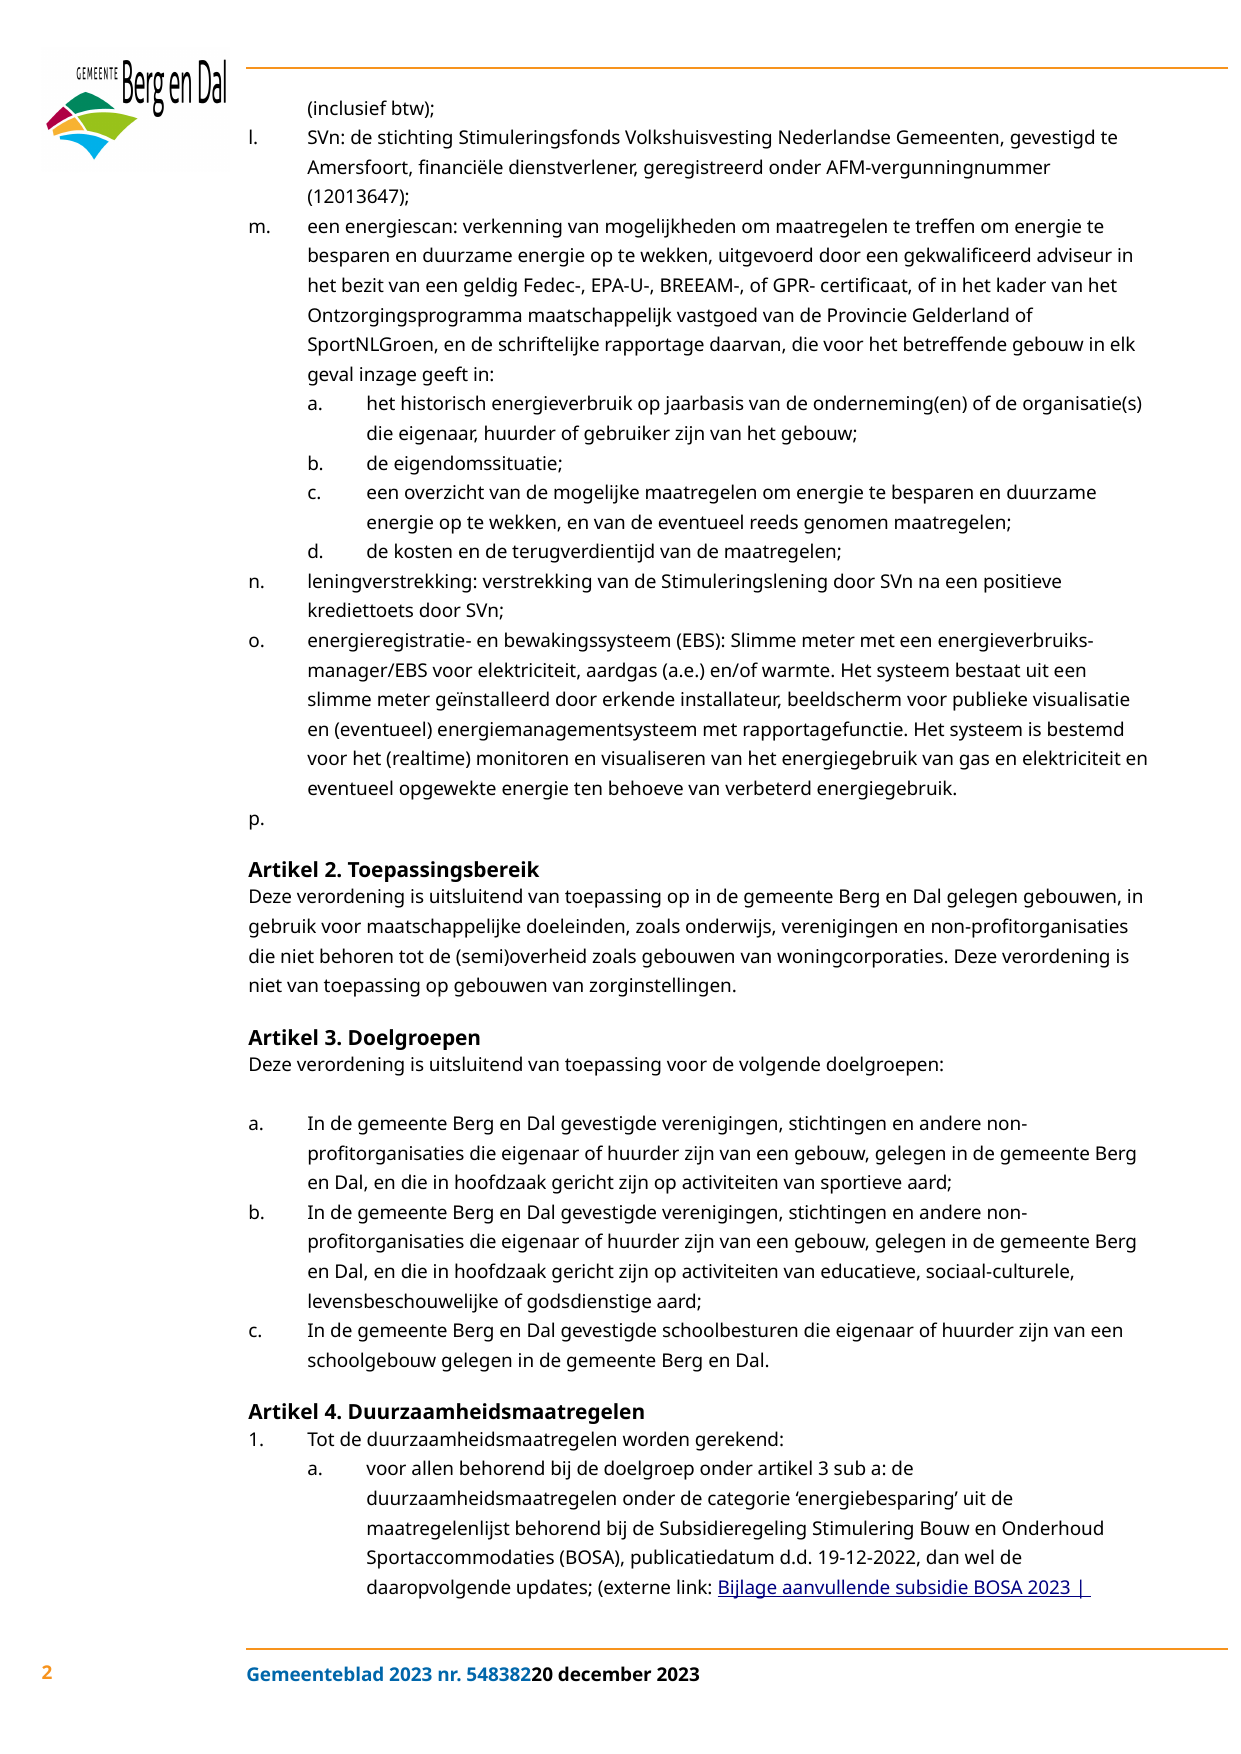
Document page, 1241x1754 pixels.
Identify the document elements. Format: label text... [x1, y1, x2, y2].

list In de gemeente Berg en Dal gevestigde schoolbesturen die eigenaar of huurder zijn van een schoolgebouw gelegen in de gemeente Berg en Dal. [248, 1317, 1152, 1373]
text Artikel 2. Toepassingsbereik [248, 855, 1152, 884]
text Deze verordening is uitsluitend van toepassing op in de gemeente Berg en Dal gelegen gebouwen, in gebruik voor maatschappelijke doeleinden, zoals onderwijs, verenigingen en non-profitorganisaties die niet behoren tot de (semi)overheid zoals gebouwen van woningcorporaties. Deze verordening is niet van toepassing op gebouwen van zorginstellingen. [248, 884, 1152, 998]
list (inclusief btw); [248, 95, 1152, 121]
text Artikel 3. Doelgroepen [248, 1023, 1152, 1051]
list SVn: de stichting Stimuleringsfonds Volkshuisvesting Nederlandse Gemeenten, gevestigd te Amersfoort, financiële dienstverlener, geregistreerd onder AFM-vergunningnummer (12013647); [248, 124, 1152, 209]
list leningverstrekking: verstrekking van de Stimuleringslening door SVn na een positieve krediettoets door SVn; [248, 568, 1152, 623]
list energieregistratie- en bewakingssysteem (EBS): Slimme meter met een energieverbruiks- manager/EBS voor elektriciteit, aardgas (a.e.) en/of warmte. Het systeem bestaat uit een slimme meter geïnstalleerd door erkende installateur, beeldscherm voor publieke visualisatie en (eventueel) energiemanagementsysteem met rapportagefunctie. Het systeem is bestemd voor het (realtime) monitoren en visualiseren van het energiegebruik van gas en elektriciteit en eventueel opgewekte energie ten behoeve van verbeterd energiegebruik. [248, 627, 1152, 801]
list In de gemeente Berg en Dal gevestigde verenigingen, stichtingen en andere non-profitorganisaties die eigenaar of huurder zijn van een gebouw, gelegen in de gemeente Berg en Dal, en die in hoofdzaak gericht zijn op activiteiten van educatieve, sociaal-culturele, levensbeschouwelijke of godsdienstige aard; [248, 1199, 1152, 1314]
list Tot de duurzaamheidsmaatregelen worden gerekend: [248, 1426, 1152, 1452]
list de kosten en de terugverdientijd van de maatregelen; [307, 538, 1152, 564]
list voor allen behorend bij de doelgroep onder artikel 3 sub a: de duurzaamheidsmaatregelen onder de categorie ‘energiebesparing’ uit de maatregelenlijst behorend bij de Subsidieregeling Stimulering Bouw en Onderhoud Sportaccommodaties (BOSA), publicatiedatum d.d. 19-12-2022, dan wel de daaropvolgende updates; (externe link: Bijlage aanvullende subsidie BOSA 2023 | [307, 1456, 1152, 1599]
picture [41, 47, 231, 172]
list In de gemeente Berg en Dal gevestigde verenigingen, stichtingen en andere non-profitorganisaties die eigenaar of huurder zijn van een gebouw, gelegen in de gemeente Berg en Dal, en die in hoofdzaak gericht zijn op activiteiten van sportieve aard; [248, 1110, 1152, 1195]
list de eigendomssituatie; [307, 450, 1152, 476]
text Deze verordening is uitsluitend van toepassing voor de volgende doelgroepen: [248, 1051, 1152, 1077]
text Artikel 4. Duurzaamheidsmaatregelen [248, 1397, 1152, 1426]
list een overzicht van de mogelijke maatregelen om energie te besparen en duurzame energie op te wekken, en van de eventueel reeds genomen maatregelen; [307, 479, 1152, 535]
list een energiescan: verkenning van mogelijkheden om maatregelen te treffen om energie te besparen en duurzame energie op te wekken, uitgevoerd door een gekwalificeerd adviseur in het bezit van een geldig Fedec-, EPA-U-, BREEAM-, of GPR- certificaat, of in het kader van het Ontzorgingsprogramma maatschappelijk vastgoed van de Provincie Gelderland of SportNLGroen, en de schriftelijke rapportage daarvan, die voor het betreffende gebouw in elk geval inzage geeft in: [248, 213, 1152, 387]
list het historisch energieverbruik op jaarbasis van de onderneming(en) of de organisatie(s) die eigenaar, huurder of gebruiker zijn van het gebouw; [307, 391, 1152, 446]
